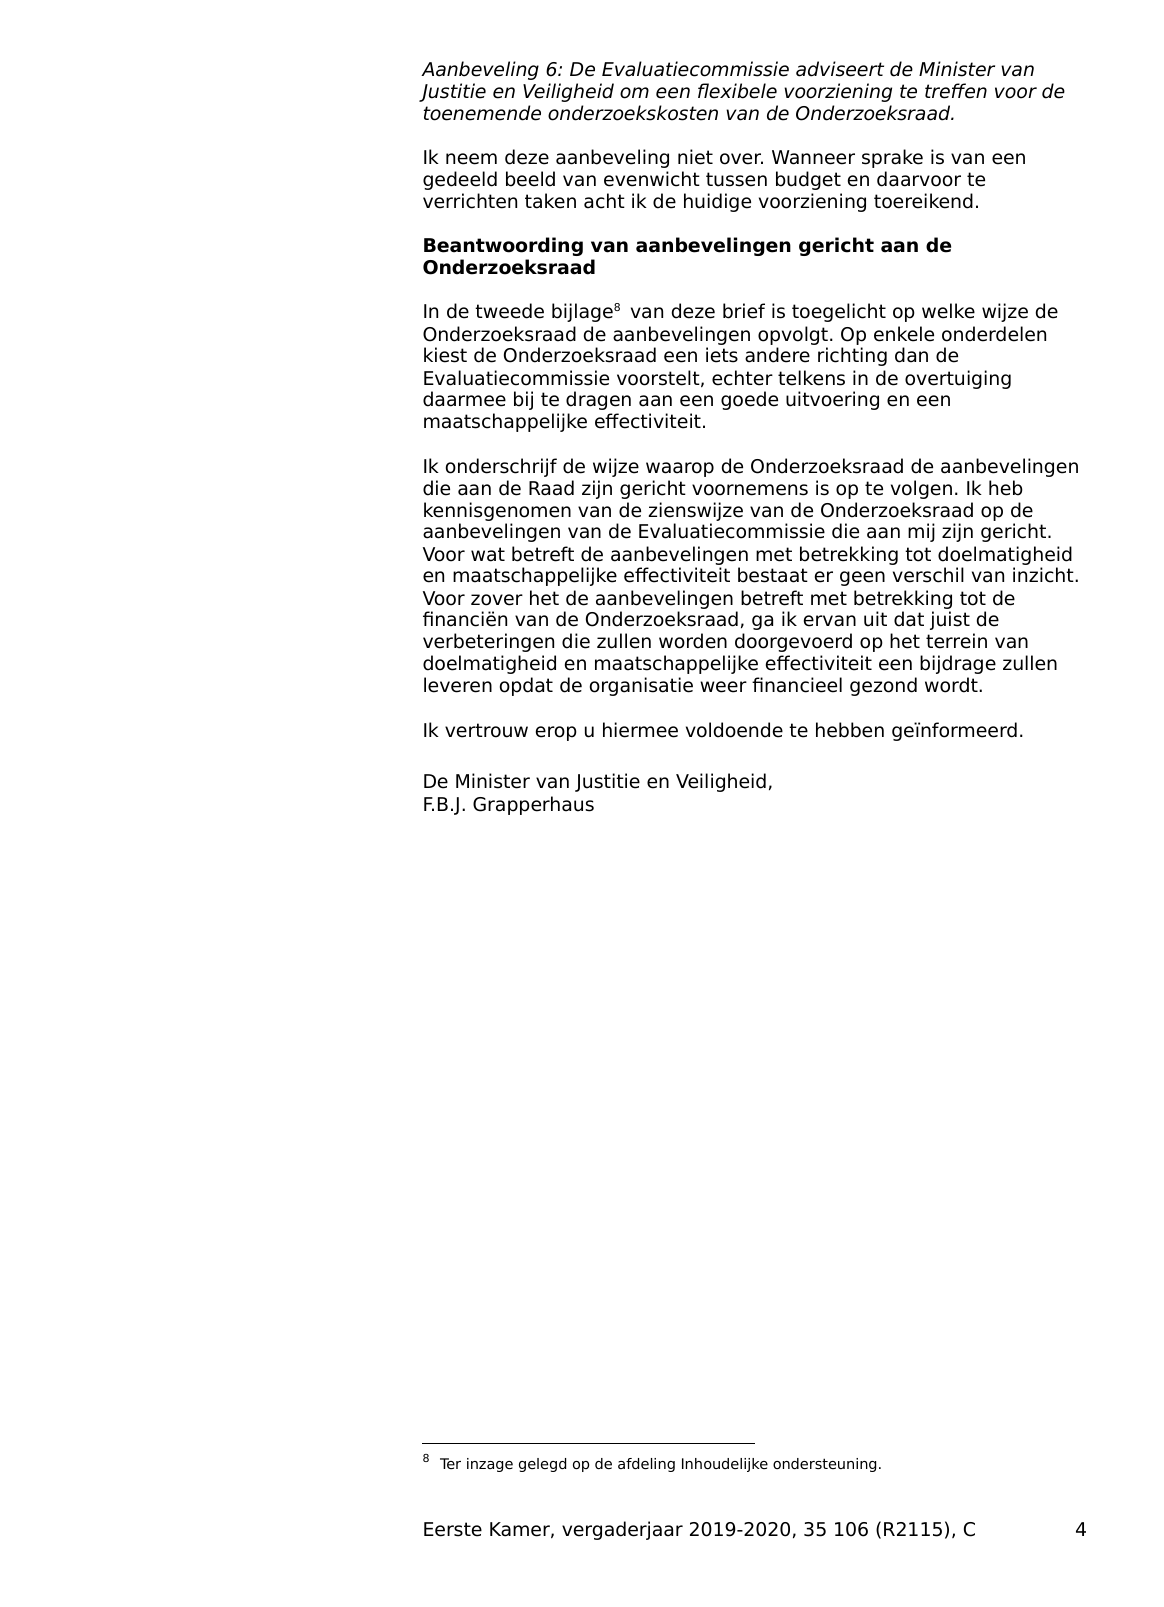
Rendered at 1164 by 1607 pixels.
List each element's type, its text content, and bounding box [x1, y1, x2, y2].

text Ik neem deze aanbeveling niet over. Wanneer sprake is van een gedeeld beeld van evenwicht tussen budget en daarvoor te verrichten taken acht ik de huidige voorziening toereikend. [422, 147, 1087, 213]
text Ik vertrouw erop u hiermee voldoende te hebben geïnformeerd. [422, 719, 1087, 741]
text In de tweede bijlage van deze brief is toegelicht op welke wijze de Onderzoeksraad de aanbevelingen opvolgt. Op enkele onderdelen kiest de Onderzoeksraad een iets andere richting dan de Evaluatiecommissie voorstelt, echter telkens in de overtuiging daarmee bij te dragen aan een goede uitvoering en een maatschappelijke effectiviteit. [422, 301, 1087, 433]
text Aanbeveling 6: De Evaluatiecommissie adviseert de Minister van Justitie en Veiligheid om een flexibele voorziening te treffen voor de toenemende onderzoekskosten van de Onderzoeksraad. [422, 59, 1087, 125]
text Ik onderschrijf de wijze waarop de Onderzoeksraad de aanbevelingen die aan de Raad zijn gericht voornemens is op te volgen. Ik heb kennisgenomen van de zienswijze van de Onderzoeksraad op de aanbevelingen van de Evaluatiecommissie die aan mij zijn gericht. Voor wat betreft de aanbevelingen met betrekking tot doelmatigheid en maatschappelijke effectiviteit bestaat er geen verschil van inzicht. Voor zover het de aanbevelingen betreft met betrekking tot de financiën van de Onderzoeksraad, ga ik ervan uit dat juist de verbeteringen die zullen worden doorgevoerd op het terrein van doelmatigheid en maatschappelijke effectiviteit een bijdrage zullen leveren opdat de organisatie weer financieel gezond wordt. [422, 456, 1087, 697]
text De Minister van Justitie en Veiligheid, F.B.J. Grapperhaus [422, 771, 1087, 815]
text Ter inzage gelegd op de afdeling Inhoudelijke ondersteuning. [422, 1452, 1087, 1474]
subtitle Beantwoording van aanbevelingen gericht aan de Onderzoeksraad [422, 235, 1087, 279]
